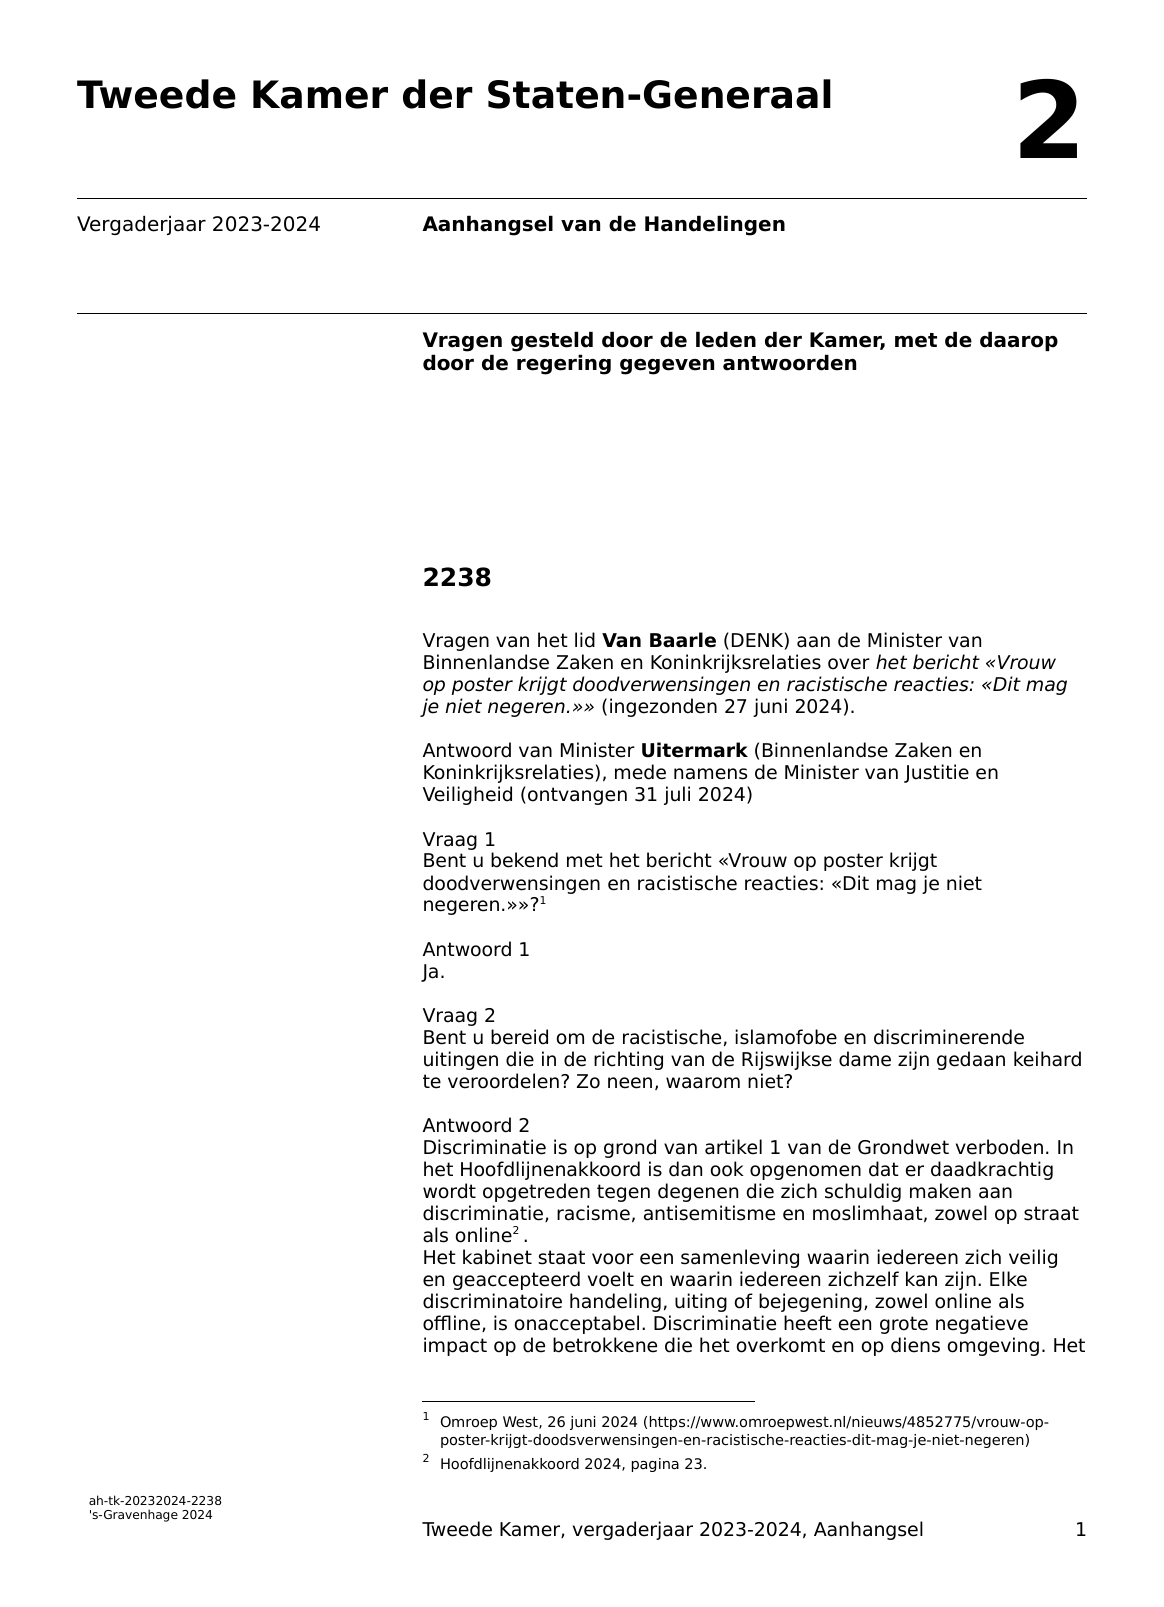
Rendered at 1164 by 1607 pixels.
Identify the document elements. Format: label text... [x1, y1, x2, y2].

table_header 2 [886, 59, 1087, 198]
text Hoofdlijnenakkoord 2024, pagina 23. [422, 1452, 1087, 1474]
text Omroep West, 26 juni 2024 (https://www.omroepwest.nl/nieuws/4852775/vrouw-op-poster-krijgt-doodsverwensingen-en-racistische-reacties-dit-mag-je-niet-negeren) [422, 1410, 1087, 1449]
text ah-tk-20232024-2238 [88, 1494, 323, 1508]
text Het kabinet staat voor een samenleving waarin iedereen zich veilig en geaccepteerd voelt en waarin iedereen zichzelf kan zijn. Elke discriminatoire handeling, uiting of bejegening, zowel online als offline, is onacceptabel. Discriminatie heeft een grote negatieve impact op de betrokkene die het overkomt en op diens omgeving. Het [422, 1247, 1087, 1357]
text Bent u bekend met het bericht «Vrouw op poster krijgt doodverwensingen en racistische reacties: «Dit mag je niet negeren.»»? [422, 850, 1087, 916]
table_cell [77, 314, 422, 375]
table_header Tweede Kamer der Staten-Generaal [77, 59, 886, 198]
text Vraag 1 [422, 828, 1087, 850]
text 2238 [422, 563, 1087, 592]
text Antwoord 2 [422, 1115, 1087, 1137]
text Vragen van het lid Van Baarle (DENK) aan de Minister van Binnenlandse Zaken en Koninkrijksrelaties over het bericht «Vrouw op poster krijgt doodverwensingen en racistische reacties: «Dit mag je niet negeren.»» (ingezonden 27 juni 2024). [422, 630, 1087, 718]
table_cell Vragen gesteld door de leden der Kamer, met de daarop door de regering gegeven antwoorden [422, 314, 1087, 375]
text Discriminatie is op grond van artikel 1 van de Grondwet verboden. In het Hoofdlijnenakkoord is dan ook opgenomen dat er daadkrachtig wordt opgetreden tegen degenen die zich schuldig maken aan discriminatie, racisme, antisemitisme en moslimhaat, zowel op straat als online. [422, 1137, 1087, 1247]
text 's-Gravenhage 2024 [88, 1508, 323, 1522]
table_cell Vergaderjaar 2023-2024 [77, 199, 422, 313]
table_cell Aanhangsel van de Handelingen [422, 199, 1087, 313]
text Antwoord van Minister Uitermark (Binnenlandse Zaken en Koninkrijksrelaties), mede namens de Minister van Justitie en Veiligheid (ontvangen 31 juli 2024) [422, 740, 1087, 806]
text Antwoord 1 [422, 938, 1087, 961]
text Vraag 2 [422, 1005, 1087, 1027]
text Bent u bereid om de racistische, islamofobe en discriminerende uitingen die in de richting van de Rijswijkse dame zijn gedaan keihard te veroordelen? Zo neen, waarom niet? [422, 1027, 1087, 1093]
text Ja. [422, 961, 1087, 982]
